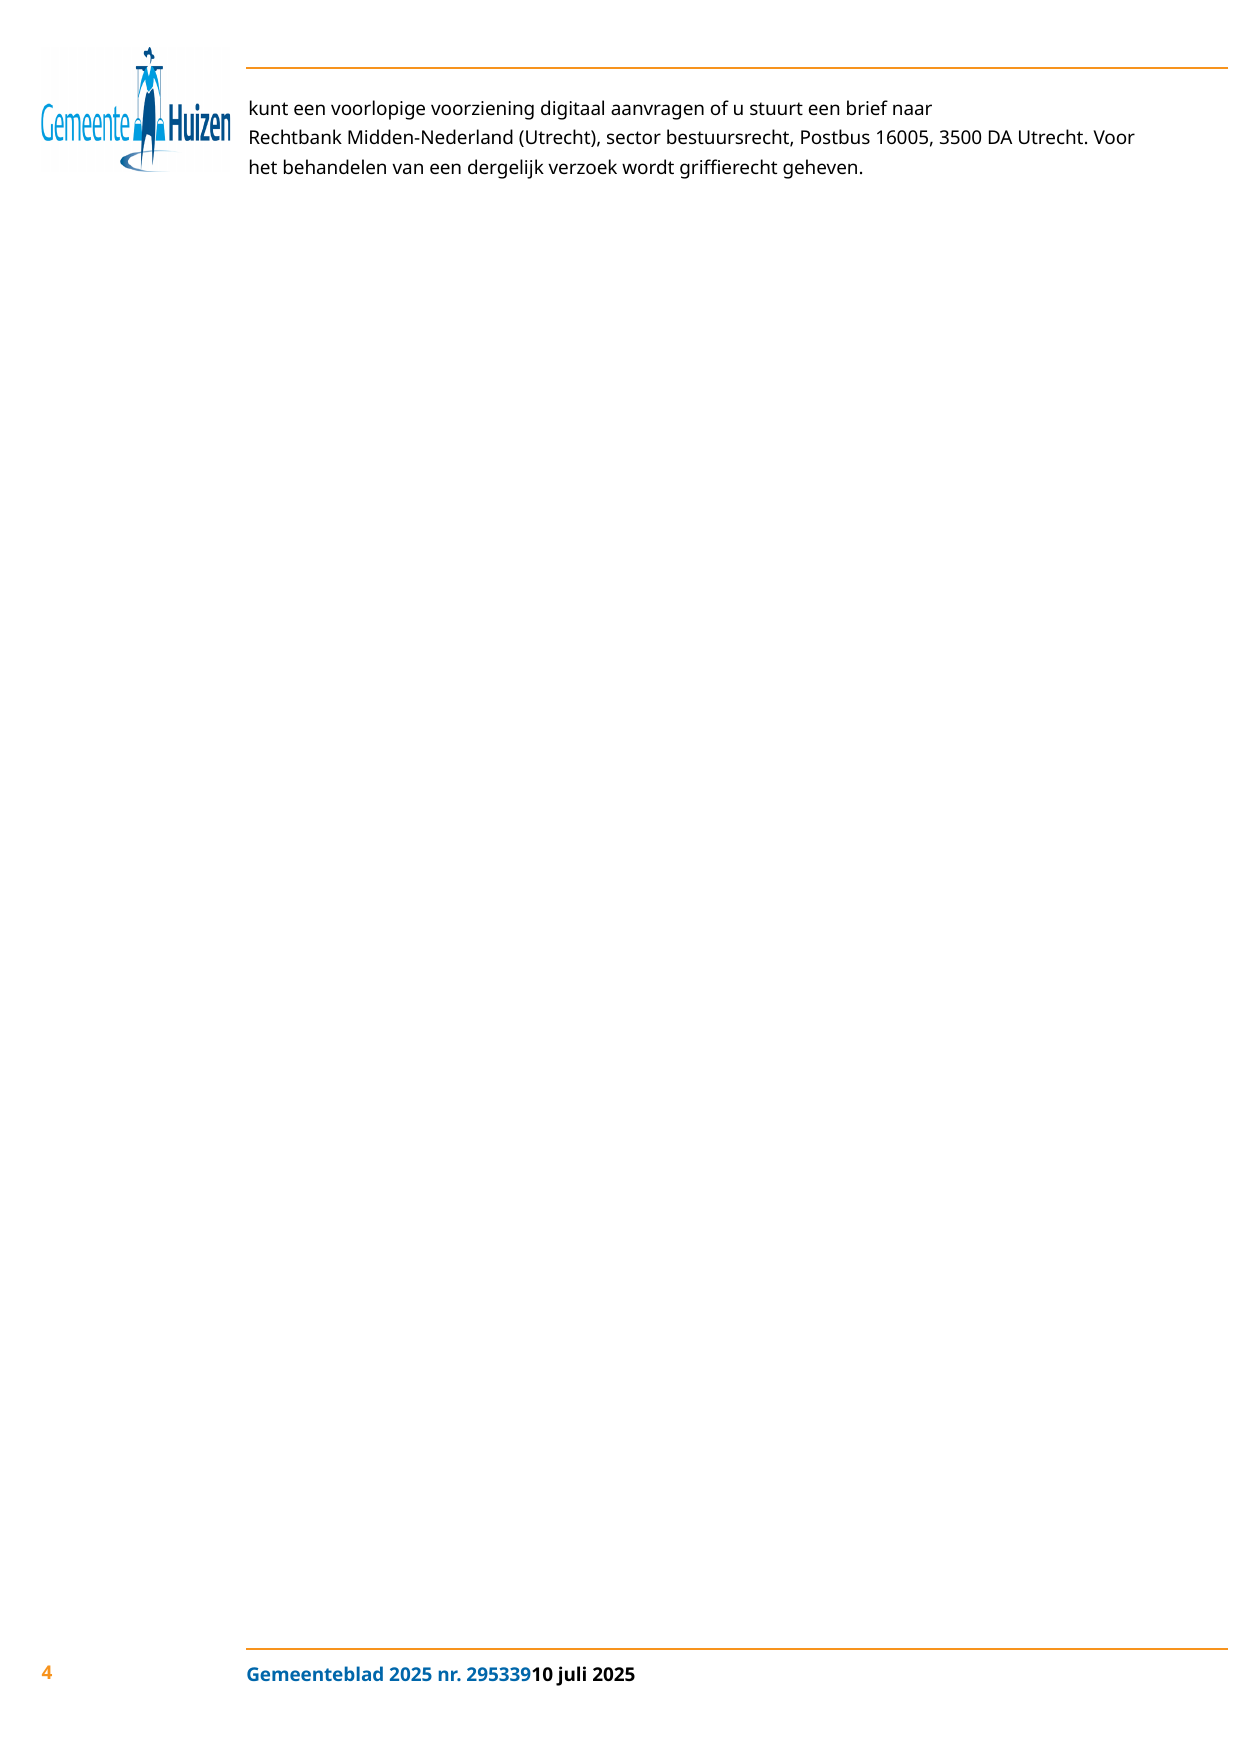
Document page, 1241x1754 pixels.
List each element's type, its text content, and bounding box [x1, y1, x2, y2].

text kunt een voorlopige voorziening digitaal aanvragen of u stuurt een brief naar [248, 95, 1152, 121]
text Rechtbank Midden-Nederland (Utrecht), sector bestuursrecht, Postbus 16005, 3500 DA Utrecht. Voor het behandelen van een dergelijk verzoek wordt griffierecht geheven. [248, 124, 1152, 180]
picture [41, 47, 231, 172]
